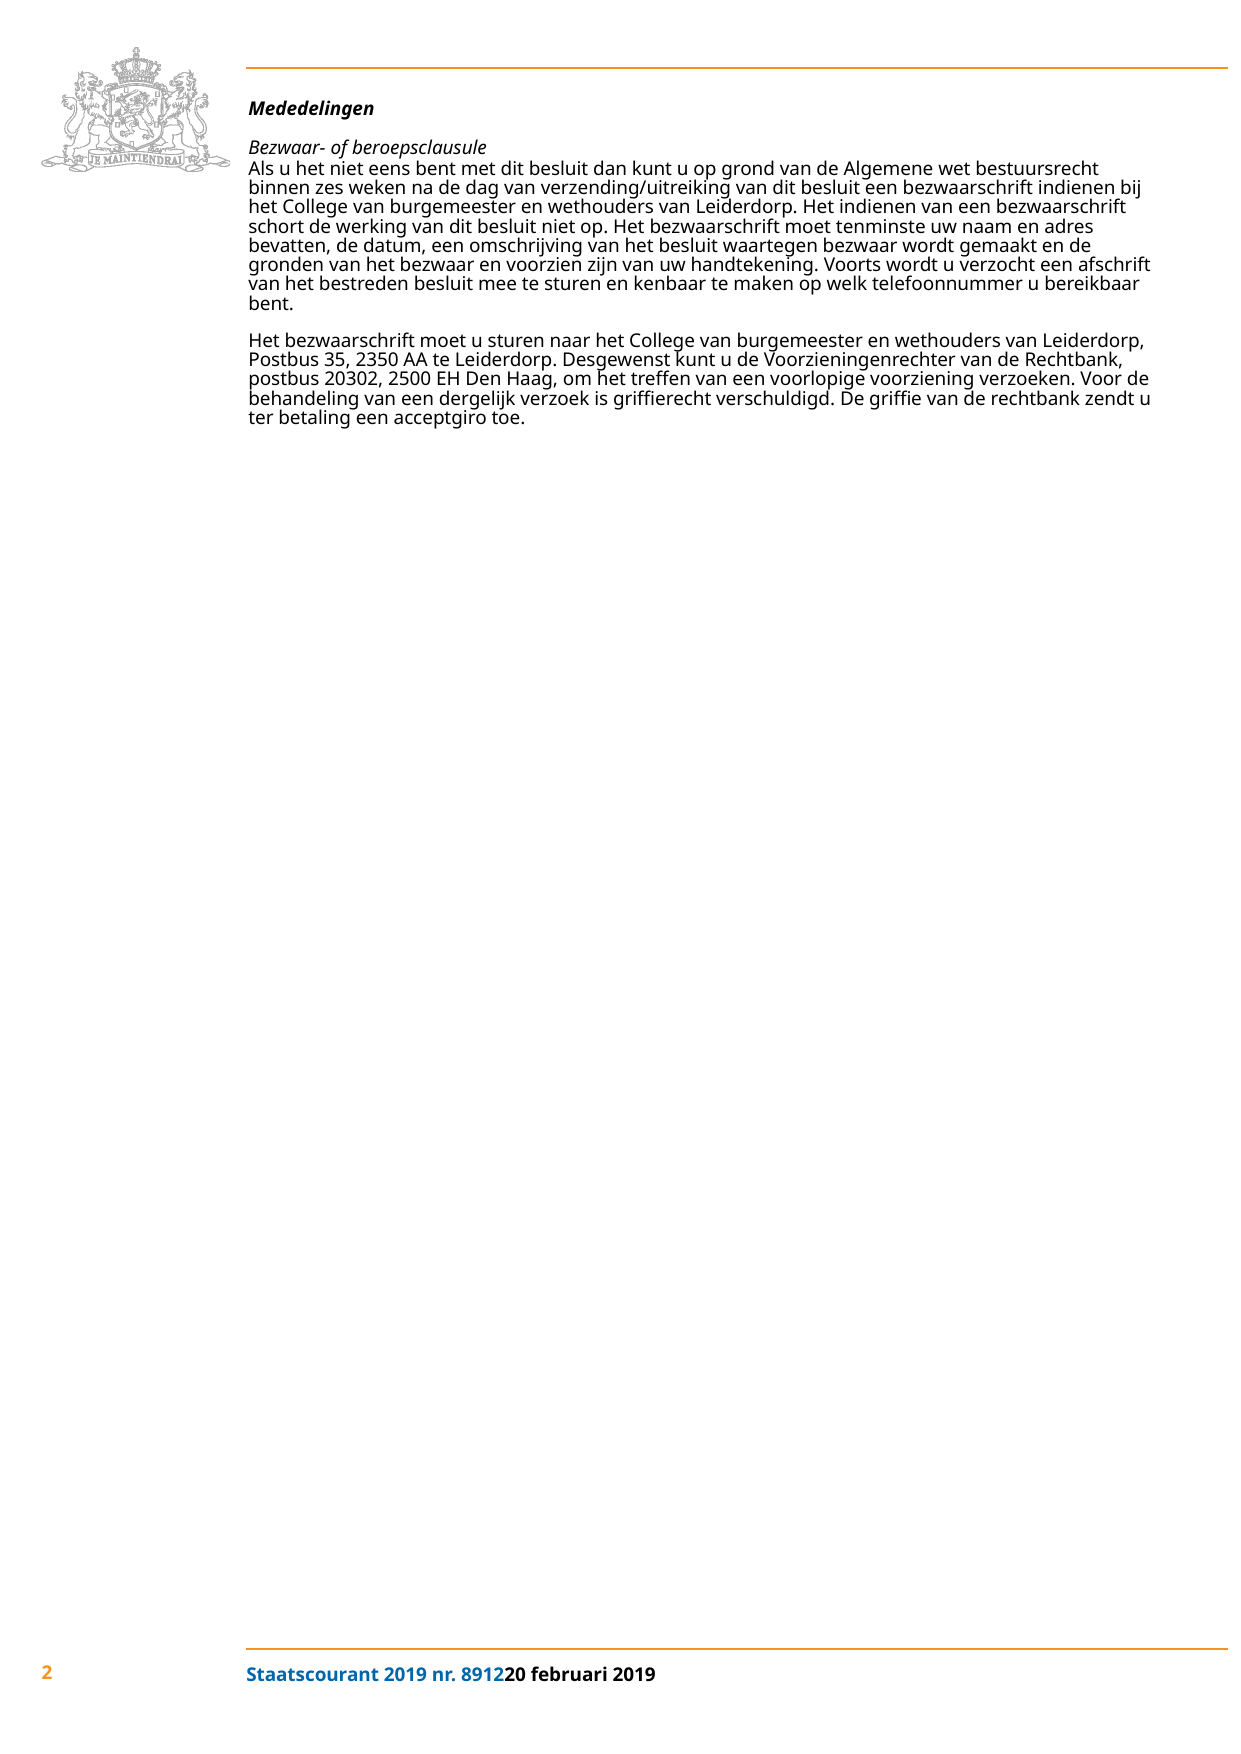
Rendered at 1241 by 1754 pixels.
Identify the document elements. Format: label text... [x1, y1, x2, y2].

text Het bezwaarschrift moet u sturen naar het College van burgemeester en wethouders van Leiderdorp, Postbus 35, 2350 AA te Leiderdorp. Desgewenst kunt u de Voorzieningenrechter van de Rechtbank, postbus 20302, 2500 EH Den Haag, om het treffen van een voorlopige voorziening verzoeken. Voor de behandeling van een dergelijk verzoek is griffierecht verschuldigd. De griffie van de rechtbank zendt u ter betaling een acceptgiro toe. [248, 332, 1152, 428]
text Als u het niet eens bent met dit besluit dan kunt u op grond van de Algemene wet bestuursrecht binnen zes weken na de dag van verzending/uitreiking van dit besluit een bezwaarschrift indienen bij het College van burgemeester en wethouders van Leiderdorp. Het indienen van een bezwaarschrift schort de werking van dit besluit niet op. Het bezwaarschrift moet tenminste uw naam en adres bevatten, de datum, een omschrijving van het besluit waartegen bezwaar wordt gemaakt en de gronden van het bezwaar en voorzien zijn van uw handtekening. Voorts wordt u verzocht een afschrift van het bestreden besluit mee te sturen en kenbaar te maken op welk telefoonnummer u bereikbaar bent. [248, 160, 1152, 314]
picture [41, 47, 231, 172]
text Mededelingen [248, 95, 1152, 121]
text Bezwaar- of beroepsclausule [248, 134, 1152, 160]
